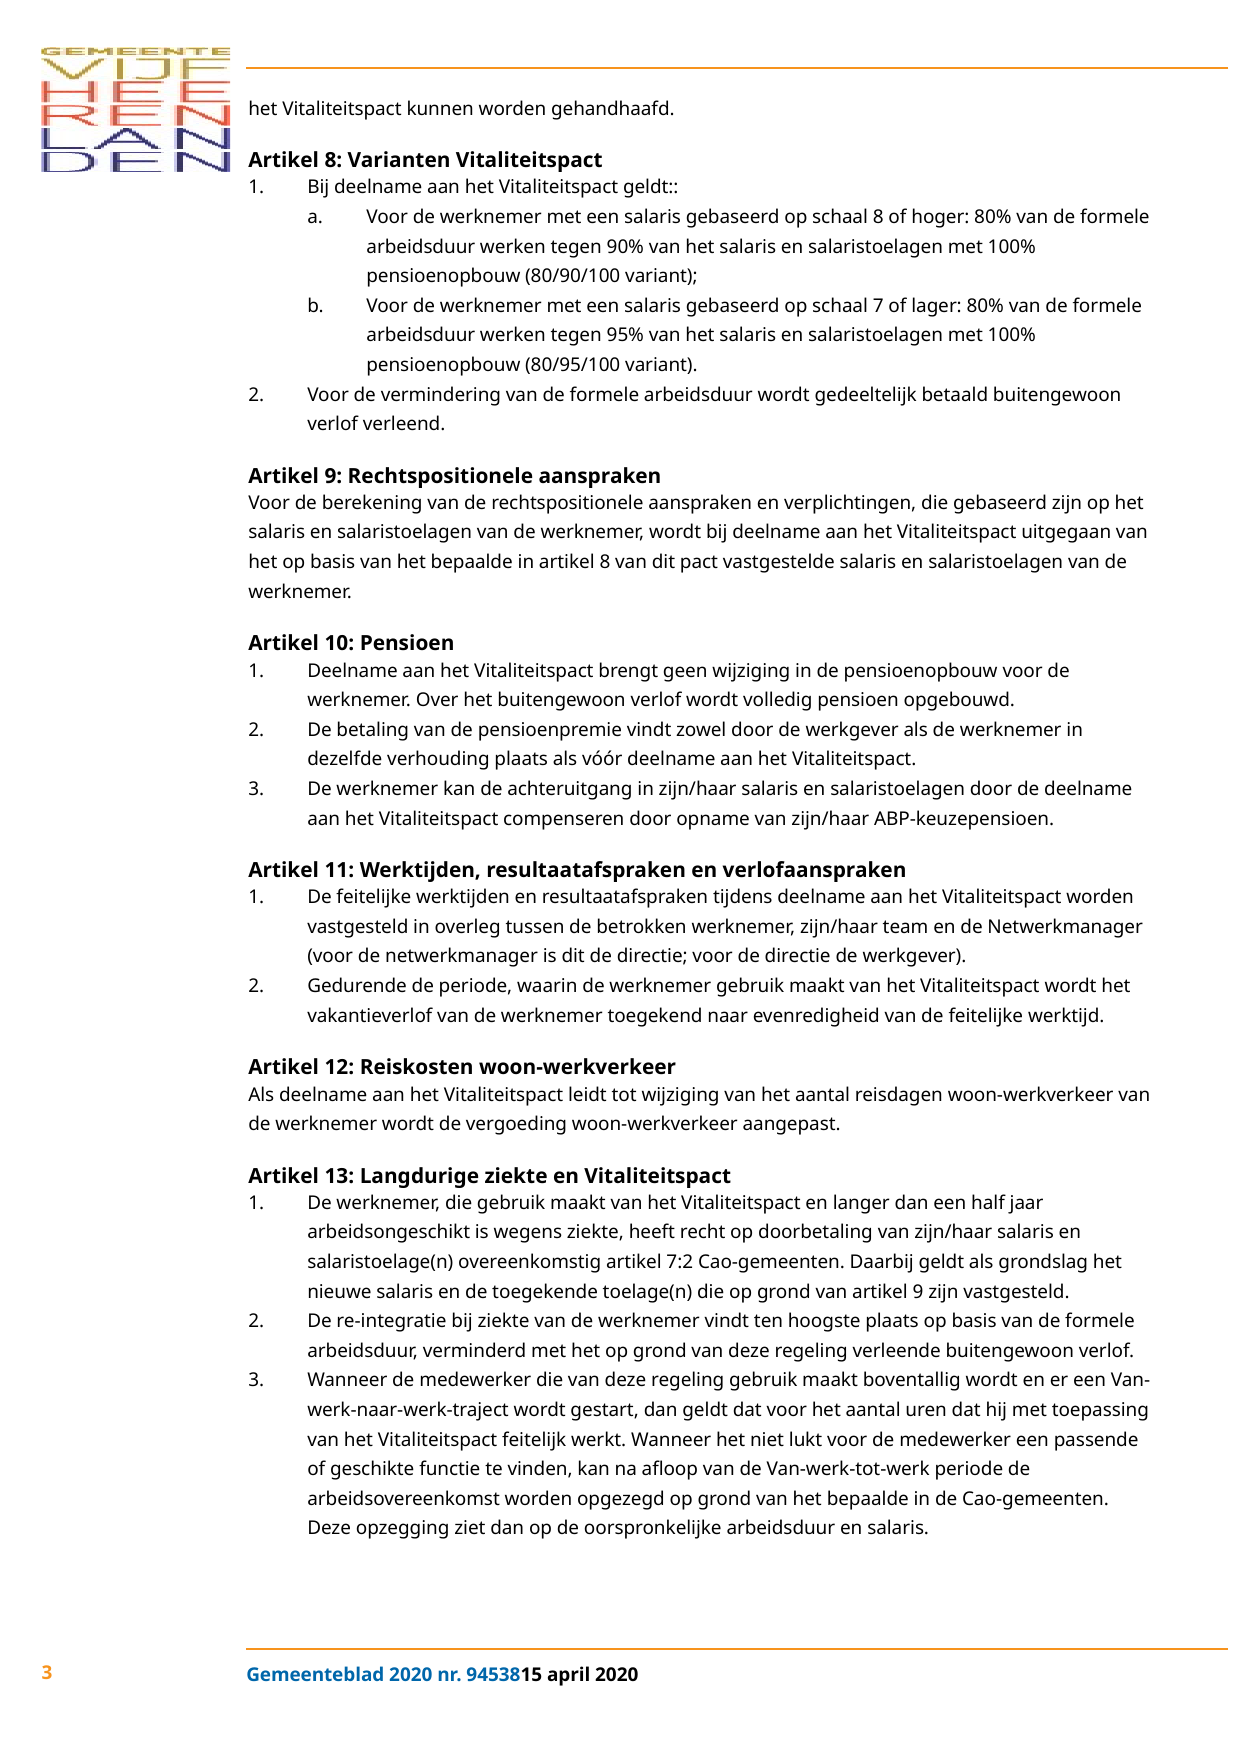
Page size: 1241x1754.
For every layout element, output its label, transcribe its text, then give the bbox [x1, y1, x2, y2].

list Voor de werknemer met een salaris gebaseerd op schaal 7 of lager: 80% van de formele arbeidsduur werken tegen 95% van het salaris en salaristoelagen met 100% pensioenopbouw (80/95/100 variant). [307, 292, 1152, 377]
picture [41, 47, 231, 172]
text Artikel 10: Pensioen [248, 628, 1152, 657]
text Artikel 8: Varianten Vitaliteitspact [248, 145, 1152, 174]
list De re-integratie bij ziekte van de werknemer vindt ten hoogste plaats op basis van de formele arbeidsduur, verminderd met het op grond van deze regeling verleende buitengewoon verlof. [248, 1307, 1152, 1363]
text Artikel 13: Langdurige ziekte en Vitaliteitspact [248, 1161, 1152, 1189]
list Voor de vermindering van de formele arbeidsduur wordt gedeeltelijk betaald buitengewoon verlof verleend. [248, 381, 1152, 436]
list Wanneer de medewerker die van deze regeling gebruik maakt boventallig wordt en er een Van-werk-naar-werk-traject wordt gestart, dan geldt dat voor het aantal uren dat hij met toepassing van het Vitaliteitspact feitelijk werkt. Wanneer het niet lukt voor de medewerker een passende of geschikte functie te vinden, kan na afloop van de Van-werk-tot-werk periode de arbeidsovereenkomst worden opgezegd op grond van het bepaalde in de Cao-gemeenten. Deze opzegging ziet dan op de oorspronkelijke arbeidsduur en salaris. [248, 1367, 1152, 1540]
text Artikel 12: Reiskosten woon-werkverkeer [248, 1052, 1152, 1081]
list Bij deelname aan het Vitaliteitspact geldt:: [248, 174, 1152, 199]
list De feitelijke werktijden en resultaatafspraken tijdens deelname aan het Vitaliteitspact worden vastgesteld in overleg tussen de betrokken werknemer, zijn/haar team en de Netwerkmanager (voor de netwerkmanager is dit de directie; voor de directie de werkgever). [248, 883, 1152, 968]
text Artikel 9: Rechtspositionele aanspraken [248, 461, 1152, 489]
list Deelname aan het Vitaliteitspact brengt geen wijziging in de pensioenopbouw voor de werknemer. Over het buitengewoon verlof wordt volledig pensioen opgebouwd. [248, 657, 1152, 712]
text het Vitaliteitspact kunnen worden gehandhaafd. [248, 95, 1152, 121]
text Als deelname aan het Vitaliteitspact leidt tot wijziging van het aantal reisdagen woon-werkverkeer van de werknemer wordt de vergoeding woon-werkverkeer aangepast. [248, 1081, 1152, 1136]
list De werknemer kan de achteruitgang in zijn/haar salaris en salaristoelagen door de deelname aan het Vitaliteitspact compenseren door opname van zijn/haar ABP-keuzepensioen. [248, 775, 1152, 830]
list De werknemer, die gebruik maakt van het Vitaliteitspact en langer dan een half jaar arbeidsongeschikt is wegens ziekte, heeft recht op doorbetaling van zijn/haar salaris en salaristoelage(n) overeenkomstig artikel 7:2 Cao-gemeenten. Daarbij geldt als grondslag het nieuwe salaris en de toegekende toelage(n) die op grond van artikel 9 zijn vastgesteld. [248, 1189, 1152, 1304]
list De betaling van de pensioenpremie vindt zowel door de werkgever als de werknemer in dezelfde verhouding plaats als vóór deelname aan het Vitaliteitspact. [248, 716, 1152, 771]
text Artikel 11: Werktijden, resultaatafspraken en verlofaanspraken [248, 855, 1152, 883]
list Voor de werknemer met een salaris gebaseerd op schaal 8 of hoger: 80% van de formele arbeidsduur werken tegen 90% van het salaris en salaristoelagen met 100% pensioenopbouw (80/90/100 variant); [307, 203, 1152, 288]
list Gedurende de periode, waarin de werknemer gebruik maakt van het Vitaliteitspact wordt het vakantieverlof van de werknemer toegekend naar evenredigheid van de feitelijke werktijd. [248, 972, 1152, 1028]
text Voor de berekening van de rechtspositionele aanspraken en verplichtingen, die gebaseerd zijn op het salaris en salaristoelagen van de werknemer, wordt bij deelname aan het Vitaliteitspact uitgegaan van het op basis van het bepaalde in artikel 8 van dit pact vastgestelde salaris en salaristoelagen van de werknemer. [248, 489, 1152, 604]
